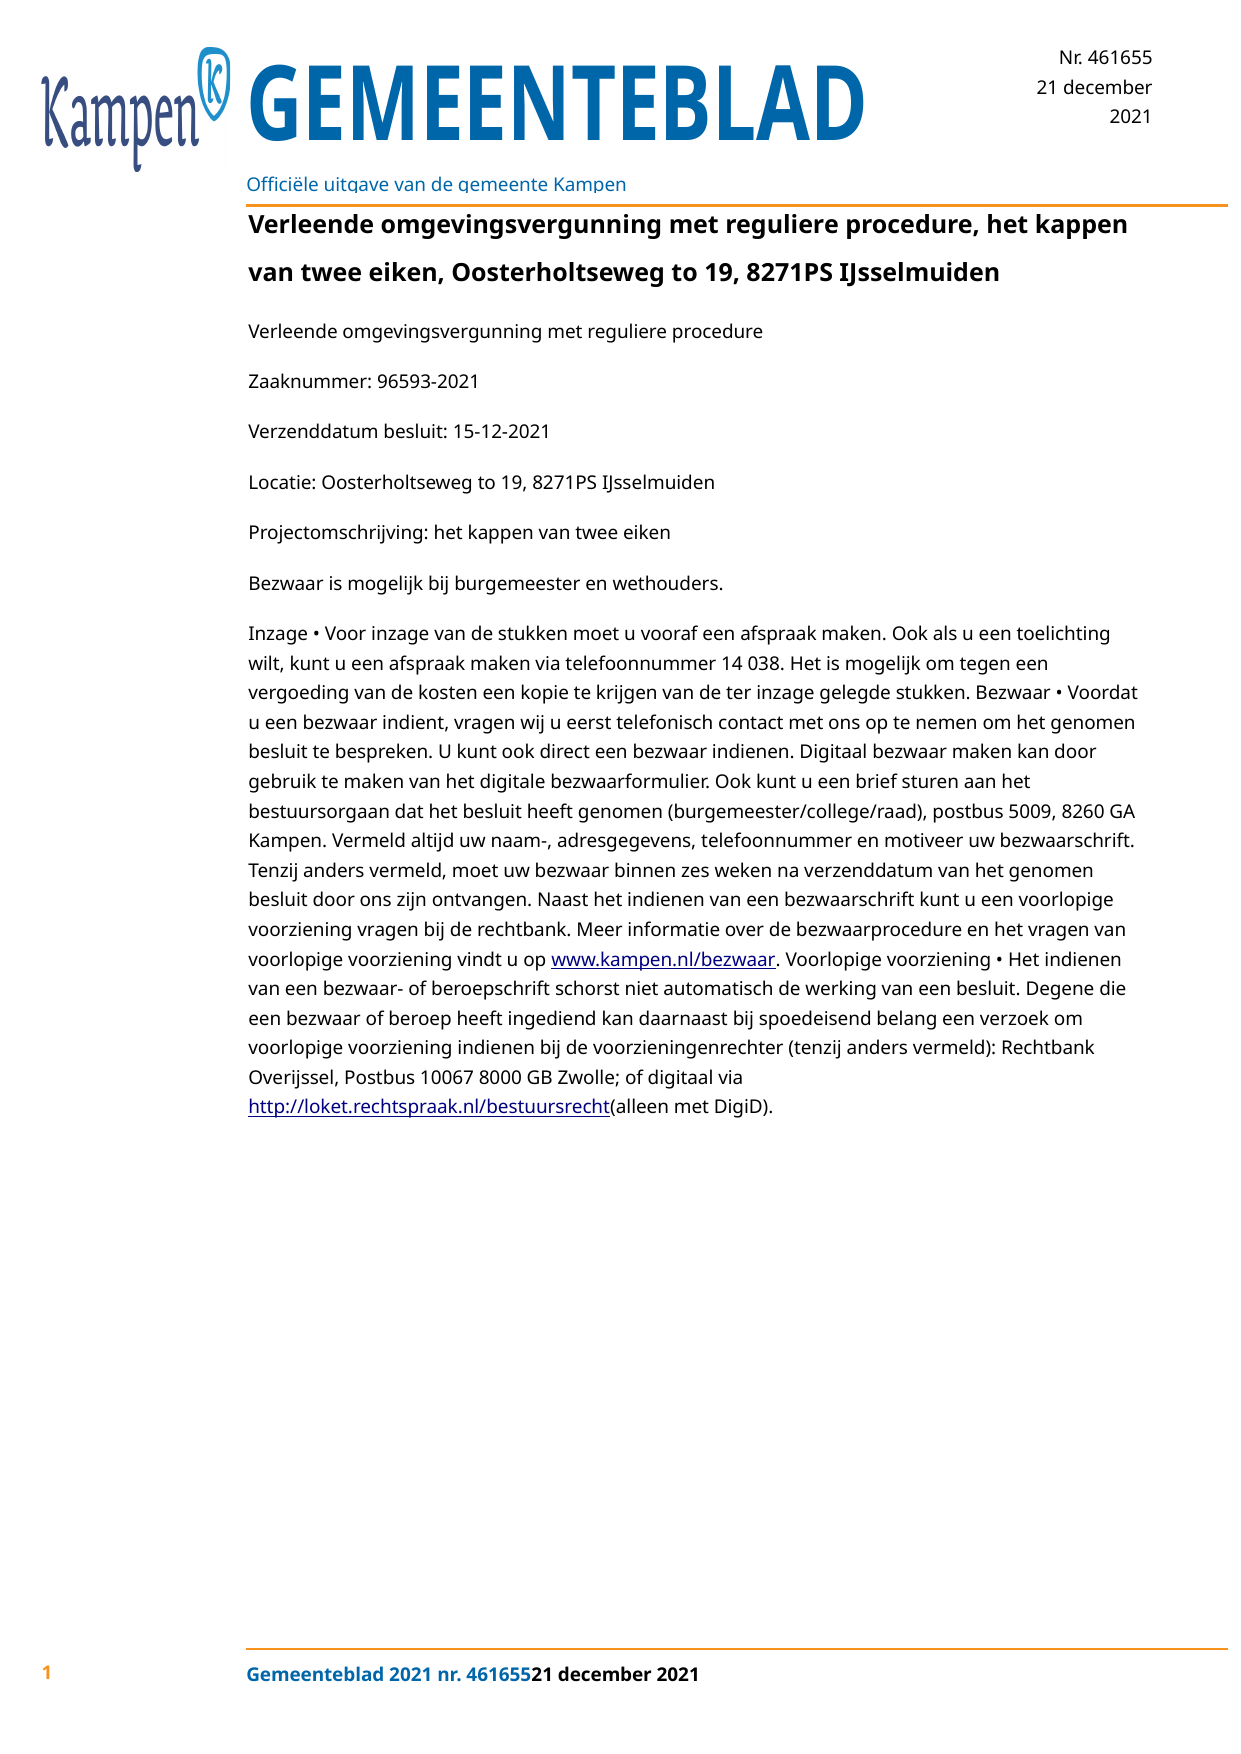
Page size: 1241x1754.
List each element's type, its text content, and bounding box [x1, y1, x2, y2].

text Inzage • Voor inzage van de stukken moet u vooraf een afspraak maken. Ook als u een toelichting wilt, kunt u een afspraak maken via telefoonnummer 14 038. Het is mogelijk om tegen een vergoeding van de kosten een kopie te krijgen van de ter inzage gelegde stukken. Bezwaar • Voordat u een bezwaar indient, vragen wij u eerst telefonisch contact met ons op te nemen om het genomen besluit te bespreken. U kunt ook direct een bezwaar indienen. Digitaal bezwaar maken kan door gebruik te maken van het digitale bezwaarformulier. Ook kunt u een brief sturen aan het bestuursorgaan dat het besluit heeft genomen (burgemeester/college/raad), postbus 5009, 8260 GA Kampen. Vermeld altijd uw naam-, adresgegevens, telefoonnummer en motiveer uw bezwaarschrift. Tenzij anders vermeld, moet uw bezwaar binnen zes weken na verzenddatum van het genomen besluit door ons zijn ontvangen. Naast het indienen van een bezwaarschrift kunt u een voorlopige voorziening vragen bij de rechtbank. Meer informatie over de bezwaarprocedure en het vragen van voorlopige voorziening vindt u op www.kampen.nl/bezwaar. Voorlopige voorziening • Het indienen van een bezwaar- of beroepschrift schorst niet automatisch de werking van een besluit. Degene die een bezwaar of beroep heeft ingediend kan daarnaast bij spoedeisend belang een verzoek om voorlopige voorziening indienen bij de voorzieningenrechter (tenzij anders vermeld): Rechtbank Overijssel, Postbus 10067 8000 GB Zwolle; of digitaal via http://loket.rechtspraak.nl/bestuursrecht(alleen met DigiD). [248, 620, 1152, 1119]
text Locatie: Oosterholtseweg to 19, 8271PS IJsselmuiden [248, 469, 1152, 495]
text Verzenddatum besluit: 15-12-2021 [248, 419, 1152, 444]
picture [41, 47, 231, 172]
text Zaaknummer: 96593-2021 [248, 368, 1152, 394]
text Verleende omgevingsvergunning met reguliere procedure, het kappen van twee eiken, Oosterholtseweg to 19, 8271PS IJsselmuiden [248, 207, 1152, 288]
text Projectomschrijving: het kappen van twee eiken [248, 519, 1152, 545]
text Bezwaar is mogelijk bij burgemeester en wethouders. [248, 570, 1152, 596]
text Verleende omgevingsvergunning met reguliere procedure [248, 318, 1152, 344]
